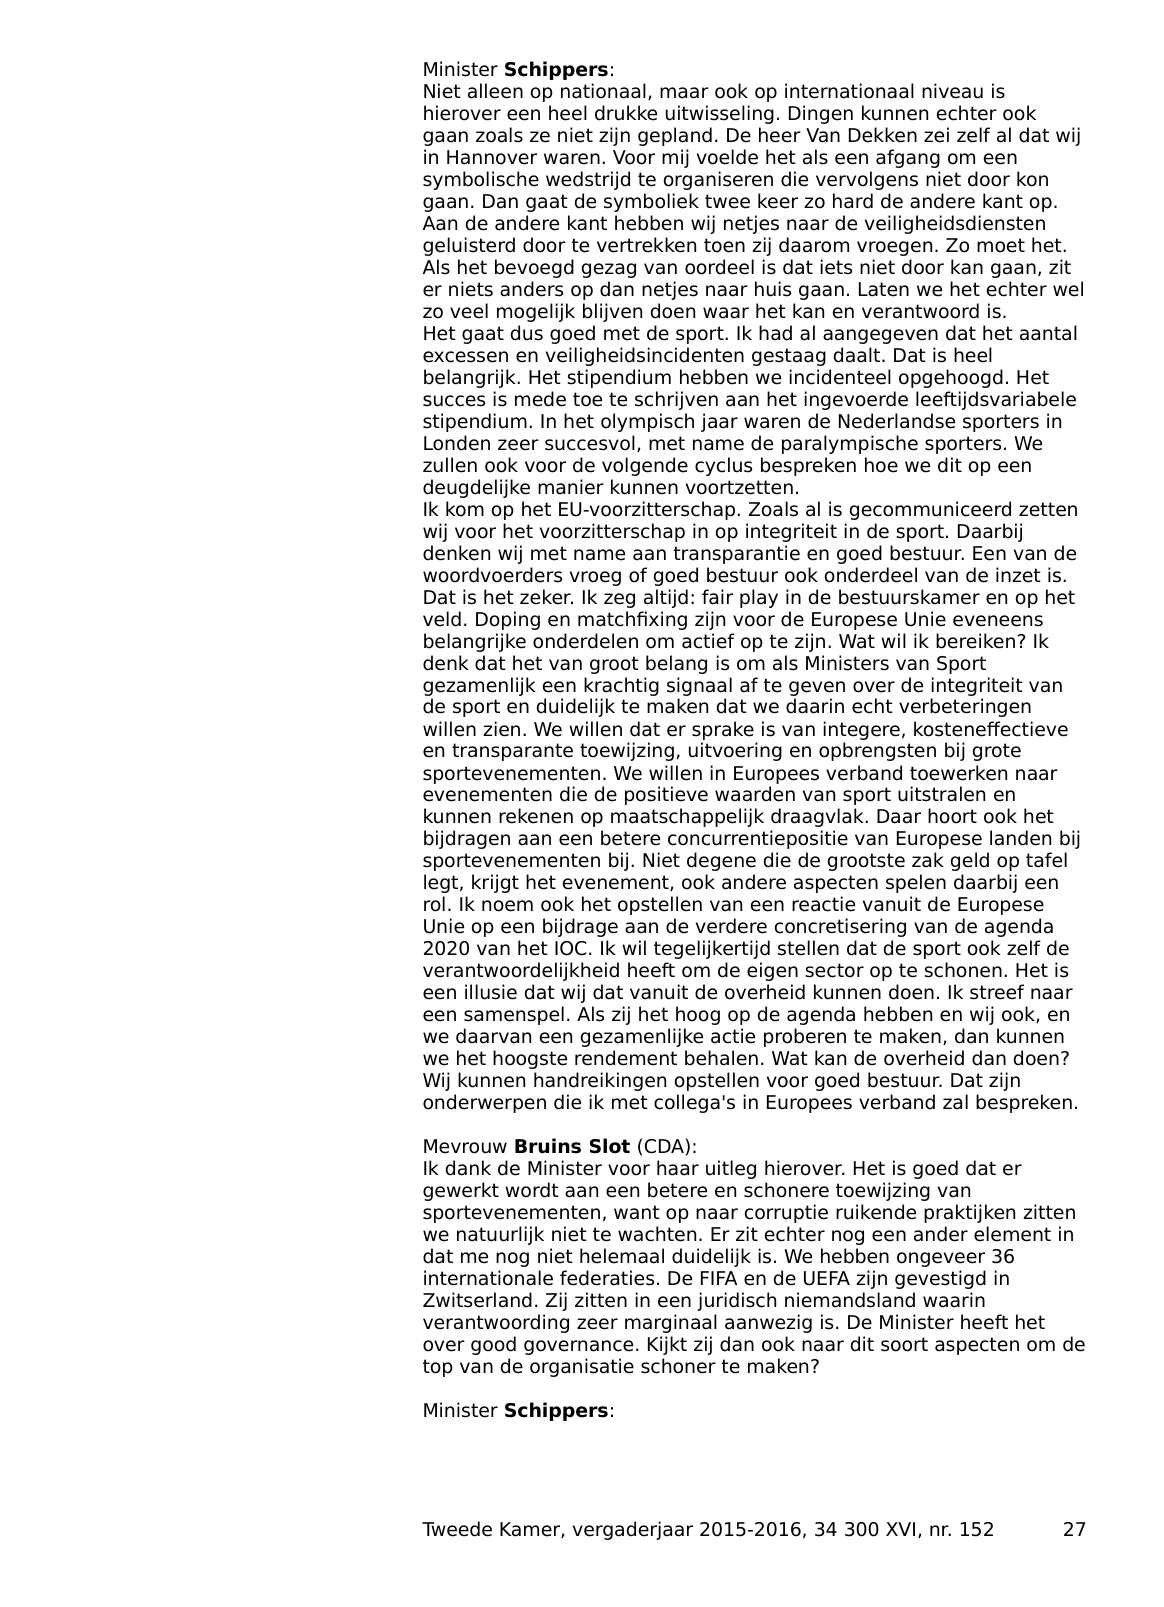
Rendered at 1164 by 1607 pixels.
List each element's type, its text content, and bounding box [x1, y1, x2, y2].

text Minister Schippers: [422, 1400, 1087, 1422]
text Ik dank de Minister voor haar uitleg hierover. Het is goed dat er gewerkt wordt aan een betere en schonere toewijzing van sportevenementen, want op naar corruptie ruikende praktijken zitten we natuurlijk niet te wachten. Er zit echter nog een ander element in dat me nog niet helemaal duidelijk is. We hebben ongeveer 36 internationale federaties. De FIFA en de UEFA zijn gevestigd in Zwitserland. Zij zitten in een juridisch niemandsland waarin verantwoording zeer marginaal aanwezig is. De Minister heeft het over good governance. Kijkt zij dan ook naar dit soort aspecten om de top van de organisatie schoner te maken? [422, 1158, 1087, 1378]
text Het gaat dus goed met de sport. Ik had al aangegeven dat het aantal excessen en veiligheidsincidenten gestaag daalt. Dat is heel belangrijk. Het stipendium hebben we incidenteel opgehoogd. Het succes is mede toe te schrijven aan het ingevoerde leeftijdsvariabele stipendium. In het olympisch jaar waren de Nederlandse sporters in Londen zeer succesvol, met name de paralympische sporters. We zullen ook voor de volgende cyclus bespreken hoe we dit op een deugdelijke manier kunnen voortzetten. [422, 323, 1087, 499]
text Niet alleen op nationaal, maar ook op internationaal niveau is hierover een heel drukke uitwisseling. Dingen kunnen echter ook gaan zoals ze niet zijn gepland. De heer Van Dekken zei zelf al dat wij in Hannover waren. Voor mij voelde het als een afgang om een symbolische wedstrijd te organiseren die vervolgens niet door kon gaan. Dan gaat de symboliek twee keer zo hard de andere kant op. Aan de andere kant hebben wij netjes naar de veiligheidsdiensten geluisterd door te vertrekken toen zij daarom vroegen. Zo moet het. Als het bevoegd gezag van oordeel is dat iets niet door kan gaan, zit er niets anders op dan netjes naar huis gaan. Laten we het echter wel zo veel mogelijk blijven doen waar het kan en verantwoord is. [422, 81, 1087, 323]
text Minister Schippers: [422, 59, 1087, 81]
text Ik kom op het EU-voorzitterschap. Zoals al is gecommuniceerd zetten wij voor het voorzitterschap in op integriteit in de sport. Daarbij denken wij met name aan transparantie en goed bestuur. Een van de woordvoerders vroeg of goed bestuur ook onderdeel van de inzet is. Dat is het zeker. Ik zeg altijd: fair play in de bestuurskamer en op het veld. Doping en matchfixing zijn voor de Europese Unie eveneens belangrijke onderdelen om actief op te zijn. Wat wil ik bereiken? Ik denk dat het van groot belang is om als Ministers van Sport gezamenlijk een krachtig signaal af te geven over de integriteit van de sport en duidelijk te maken dat we daarin echt verbeteringen willen zien. We willen dat er sprake is van integere, kosteneffectieve en transparante toewijzing, uitvoering en opbrengsten bij grote sportevenementen. We willen in Europees verband toewerken naar evenementen die de positieve waarden van sport uitstralen en kunnen rekenen op maatschappelijk draagvlak. Daar hoort ook het bijdragen aan een betere concurrentiepositie van Europese landen bij sportevenementen bij. Niet degene die de grootste zak geld op tafel legt, krijgt het evenement, ook andere aspecten spelen daarbij een rol. Ik noem ook het opstellen van een reactie vanuit de Europese Unie op een bijdrage aan de verdere concretisering van de agenda 2020 van het IOC. Ik wil tegelijkertijd stellen dat de sport ook zelf de verantwoordelijkheid heeft om de eigen sector op te schonen. Het is een illusie dat wij dat vanuit de overheid kunnen doen. Ik streef naar een samenspel. Als zij het hoog op de agenda hebben en wij ook, en we daarvan een gezamenlijke actie proberen te maken, dan kunnen we het hoogste rendement behalen. Wat kan de overheid dan doen? Wij kunnen handreikingen opstellen voor goed bestuur. Dat zijn onderwerpen die ik met collega's in Europees verband zal bespreken. [422, 499, 1087, 1114]
text Mevrouw Bruins Slot (CDA): [422, 1136, 1087, 1158]
